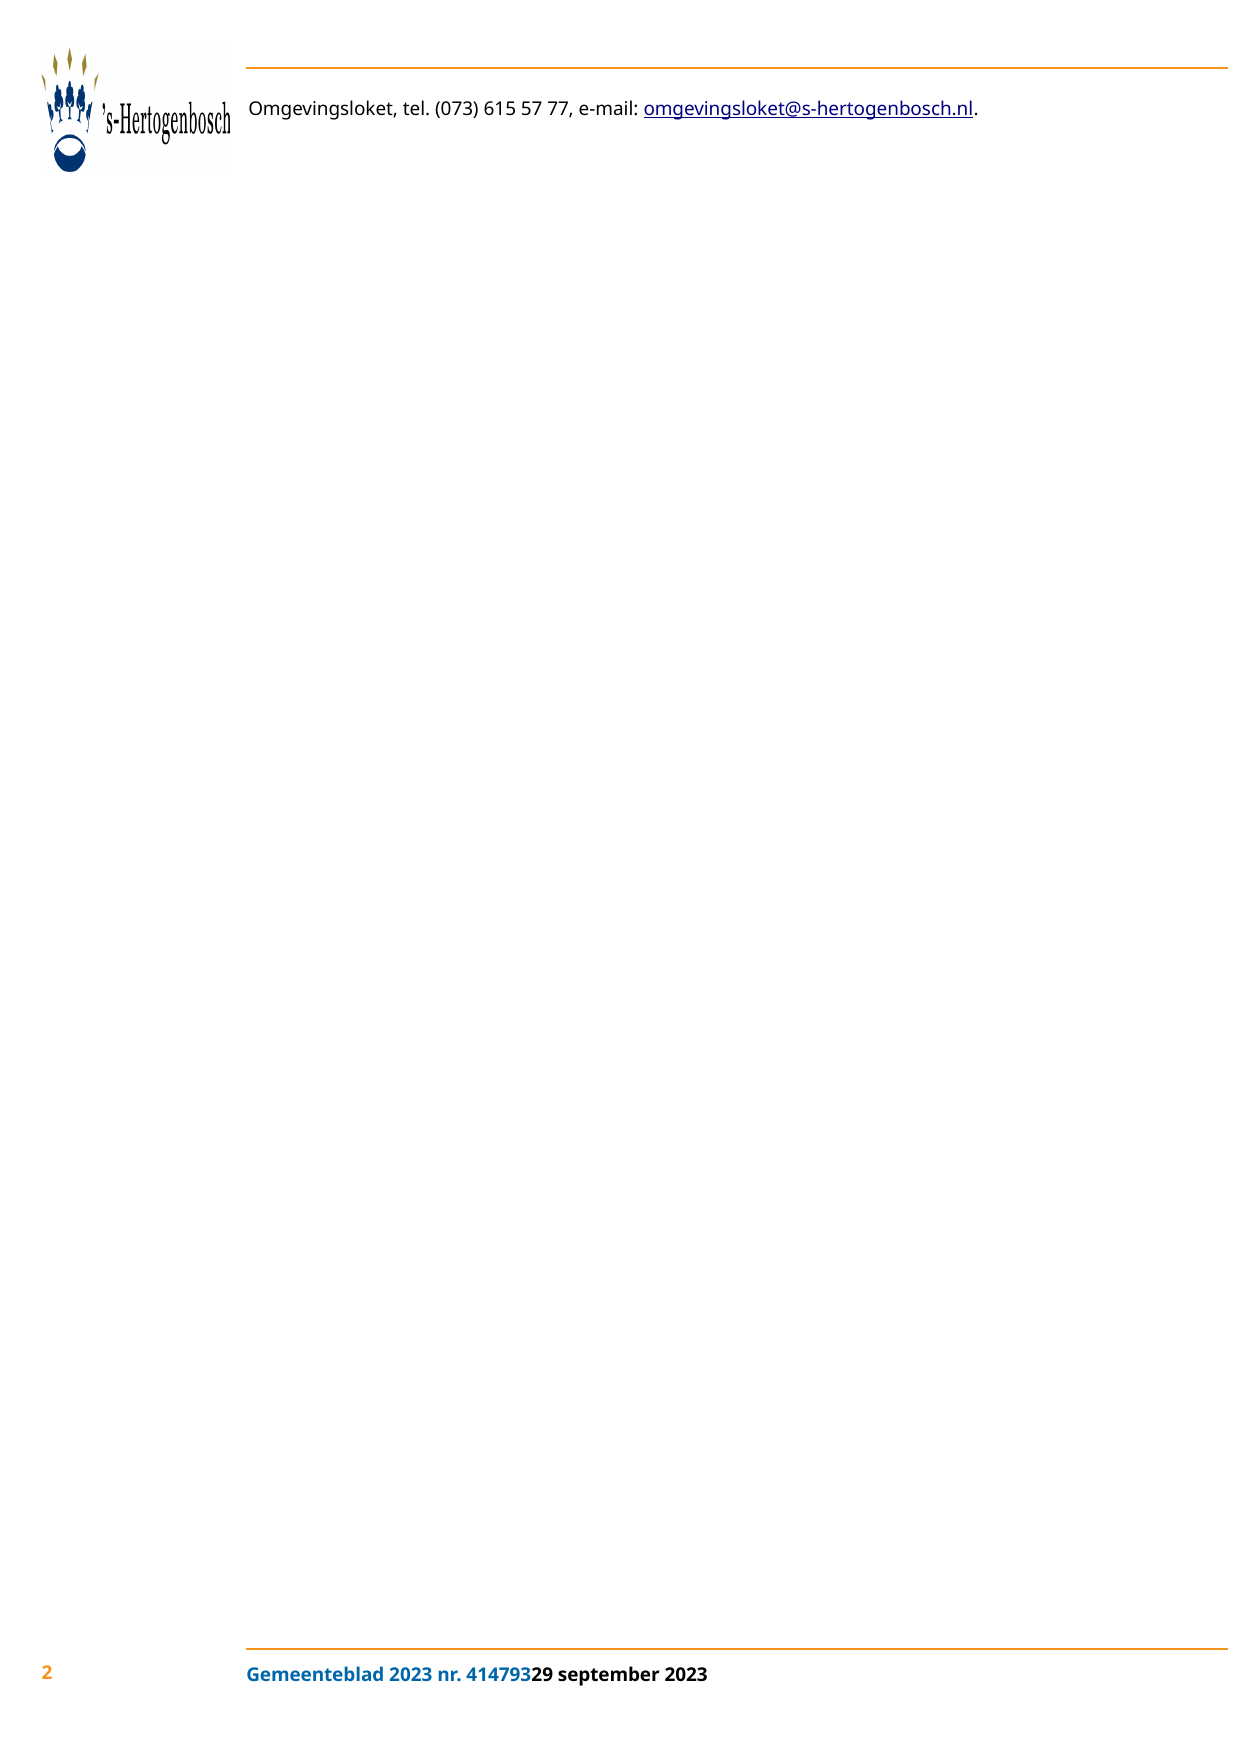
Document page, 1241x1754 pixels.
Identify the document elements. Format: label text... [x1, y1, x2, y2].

text Omgevingsloket, tel. (073) 615 57 77, e-mail: omgevingsloket@s-hertogenbosch.nl. [248, 95, 1152, 121]
picture [41, 47, 231, 172]
